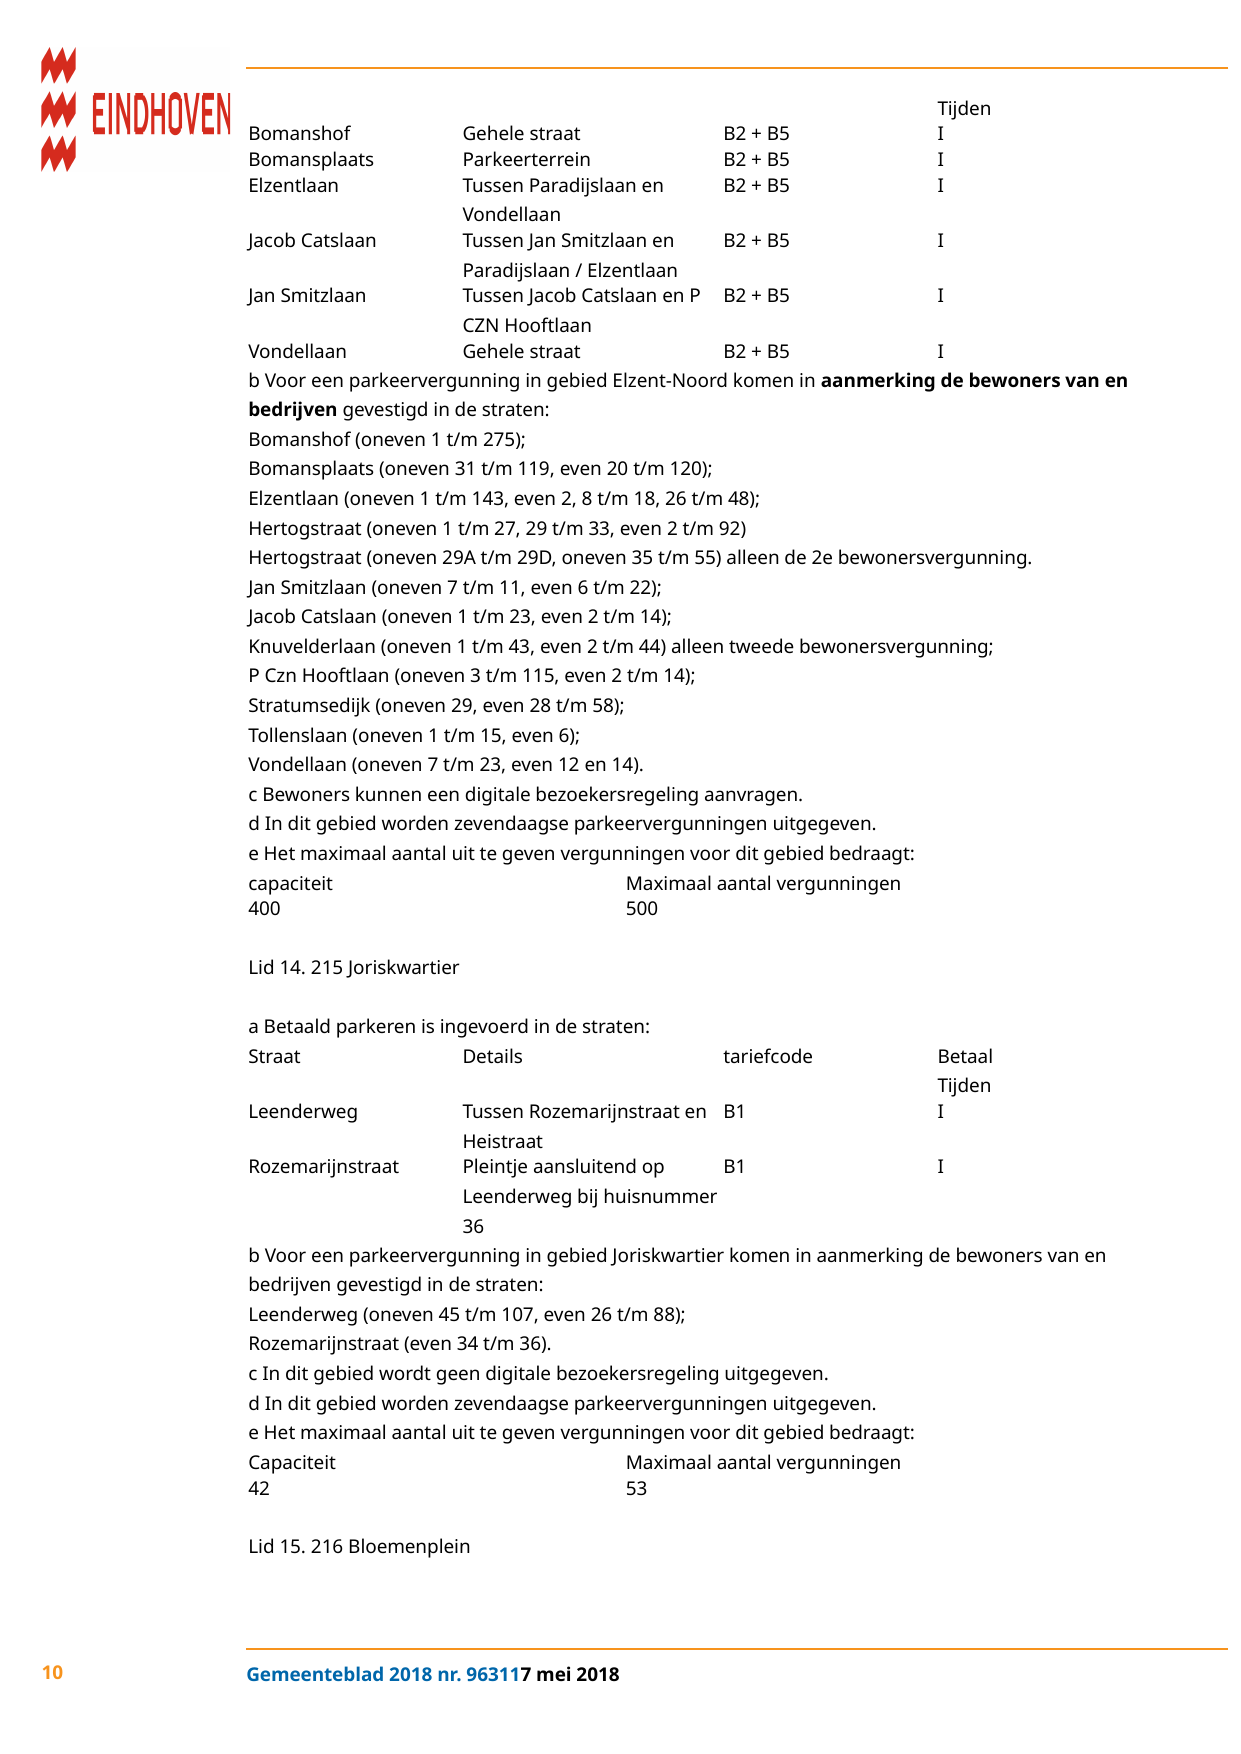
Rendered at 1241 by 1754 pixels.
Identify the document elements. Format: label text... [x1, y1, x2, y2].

text Elzentlaan (oneven 1 t/m 143, even 2, 8 t/m 18, 26 t/m 48); [248, 485, 1152, 511]
table_header Maximaal aantal vergunningen [626, 870, 1152, 896]
table_cell I [937, 338, 1152, 364]
table_cell Gehele straat [462, 338, 723, 364]
table_cell Jacob Catslaan [248, 227, 462, 283]
table_cell Tussen Jan Smitzlaan en Paradijslaan / Elzentlaan [462, 227, 723, 283]
text Stratumsedijk (oneven 29, even 28 t/m 58); [248, 692, 1152, 718]
table_cell 500 [626, 896, 1152, 921]
table_header Capaciteit [248, 1449, 626, 1475]
table_header [248, 95, 462, 121]
table_cell B2 + B5 [723, 146, 937, 172]
table_cell Tussen Paradijslaan en Vondellaan [462, 172, 723, 227]
table_header Tijden [937, 95, 1152, 121]
text b Voor een parkeervergunning in gebied Joriskwartier komen in aanmerking de bewoners van en bedrijven gevestigd in de straten: [248, 1242, 1152, 1297]
table_cell B2 + B5 [723, 227, 937, 283]
text Bomanshof (oneven 1 t/m 275); [248, 426, 1152, 452]
text d In dit gebied worden zevendaagse parkeervergunningen uitgegeven. [248, 811, 1152, 836]
table_cell 42 [248, 1475, 626, 1500]
text c In dit gebied wordt geen digitale bezoekersregeling uitgegeven. [248, 1360, 1152, 1386]
table_cell B2 + B5 [723, 121, 937, 146]
text Rozemarijnstraat (even 34 t/m 36). [248, 1331, 1152, 1356]
picture [41, 47, 231, 172]
table_cell Tussen Jacob Catslaan en P CZN Hooftlaan [462, 283, 723, 338]
table_cell B2 + B5 [723, 338, 937, 364]
text b Voor een parkeervergunning in gebied Elzent-Noord komen in aanmerking de bewoners van en bedrijven gevestigd in de straten: [248, 367, 1152, 422]
table_cell I [937, 172, 1152, 227]
text d In dit gebied worden zevendaagse parkeervergunningen uitgegeven. [248, 1390, 1152, 1415]
table_cell B2 + B5 [723, 283, 937, 338]
table_cell I [937, 121, 1152, 146]
table_header Details [462, 1043, 723, 1098]
text Hertogstraat (oneven 29A t/m 29D, oneven 35 t/m 55) alleen de 2e bewonersvergunning. [248, 544, 1152, 570]
table_cell Jan Smitzlaan [248, 283, 462, 338]
table_header Maximaal aantal vergunningen [626, 1449, 1152, 1475]
table_cell B1 [723, 1154, 937, 1238]
table_cell Tussen Rozemarijnstraat en Heistraat [462, 1098, 723, 1154]
table_header [723, 95, 937, 121]
text e Het maximaal aantal uit te geven vergunningen voor dit gebied bedraagt: [248, 840, 1152, 866]
text Leenderweg (oneven 45 t/m 107, even 26 t/m 88); [248, 1301, 1152, 1327]
table_cell Pleintje aansluitend op Leenderweg bij huisnummer 36 [462, 1154, 723, 1238]
text Jan Smitzlaan (oneven 7 t/m 11, even 6 t/m 22); [248, 574, 1152, 600]
text e Het maximaal aantal uit te geven vergunningen voor dit gebied bedraagt: [248, 1419, 1152, 1445]
table_cell I [937, 1098, 1152, 1154]
text P Czn Hooftlaan (oneven 3 t/m 115, even 2 t/m 14); [248, 663, 1152, 688]
text Jacob Catslaan (oneven 1 t/m 23, even 2 t/m 14); [248, 603, 1152, 629]
table_header [462, 95, 723, 121]
table_header tariefcode [723, 1043, 937, 1098]
table_cell Elzentlaan [248, 172, 462, 227]
text Bomansplaats (oneven 31 t/m 119, even 20 t/m 120); [248, 456, 1152, 481]
text Tollenslaan (oneven 1 t/m 15, even 6); [248, 722, 1152, 748]
text c Bewoners kunnen een digitale bezoekersregeling aanvragen. [248, 781, 1152, 807]
table_cell Leenderweg [248, 1098, 462, 1154]
text Vondellaan (oneven 7 t/m 23, even 12 en 14). [248, 751, 1152, 777]
text Lid 15. 216 Bloemenplein [248, 1533, 1152, 1559]
table_cell Rozemarijnstraat [248, 1154, 462, 1238]
table_cell Bomansplaats [248, 146, 462, 172]
table_header capaciteit [248, 870, 626, 896]
table_cell 400 [248, 896, 626, 921]
table_cell 53 [626, 1475, 1152, 1500]
table_header Betaal Tijden [937, 1043, 1152, 1098]
table_header Straat [248, 1043, 462, 1098]
table_cell I [937, 1154, 1152, 1238]
text Hertogstraat (oneven 1 t/m 27, 29 t/m 33, even 2 t/m 92) [248, 515, 1152, 541]
text a Betaald parkeren is ingevoerd in de straten: [248, 1013, 1152, 1039]
table_cell Bomanshof [248, 121, 462, 146]
table_cell B2 + B5 [723, 172, 937, 227]
table_cell Gehele straat [462, 121, 723, 146]
table_cell I [937, 283, 1152, 338]
table_cell Parkeerterrein [462, 146, 723, 172]
table_cell Vondellaan [248, 338, 462, 364]
text Lid 14. 215 Joriskwartier [248, 954, 1152, 980]
text Knuvelderlaan (oneven 1 t/m 43, even 2 t/m 44) alleen tweede bewonersvergunning; [248, 633, 1152, 659]
table_cell B1 [723, 1098, 937, 1154]
table_cell I [937, 146, 1152, 172]
table_cell I [937, 227, 1152, 283]
